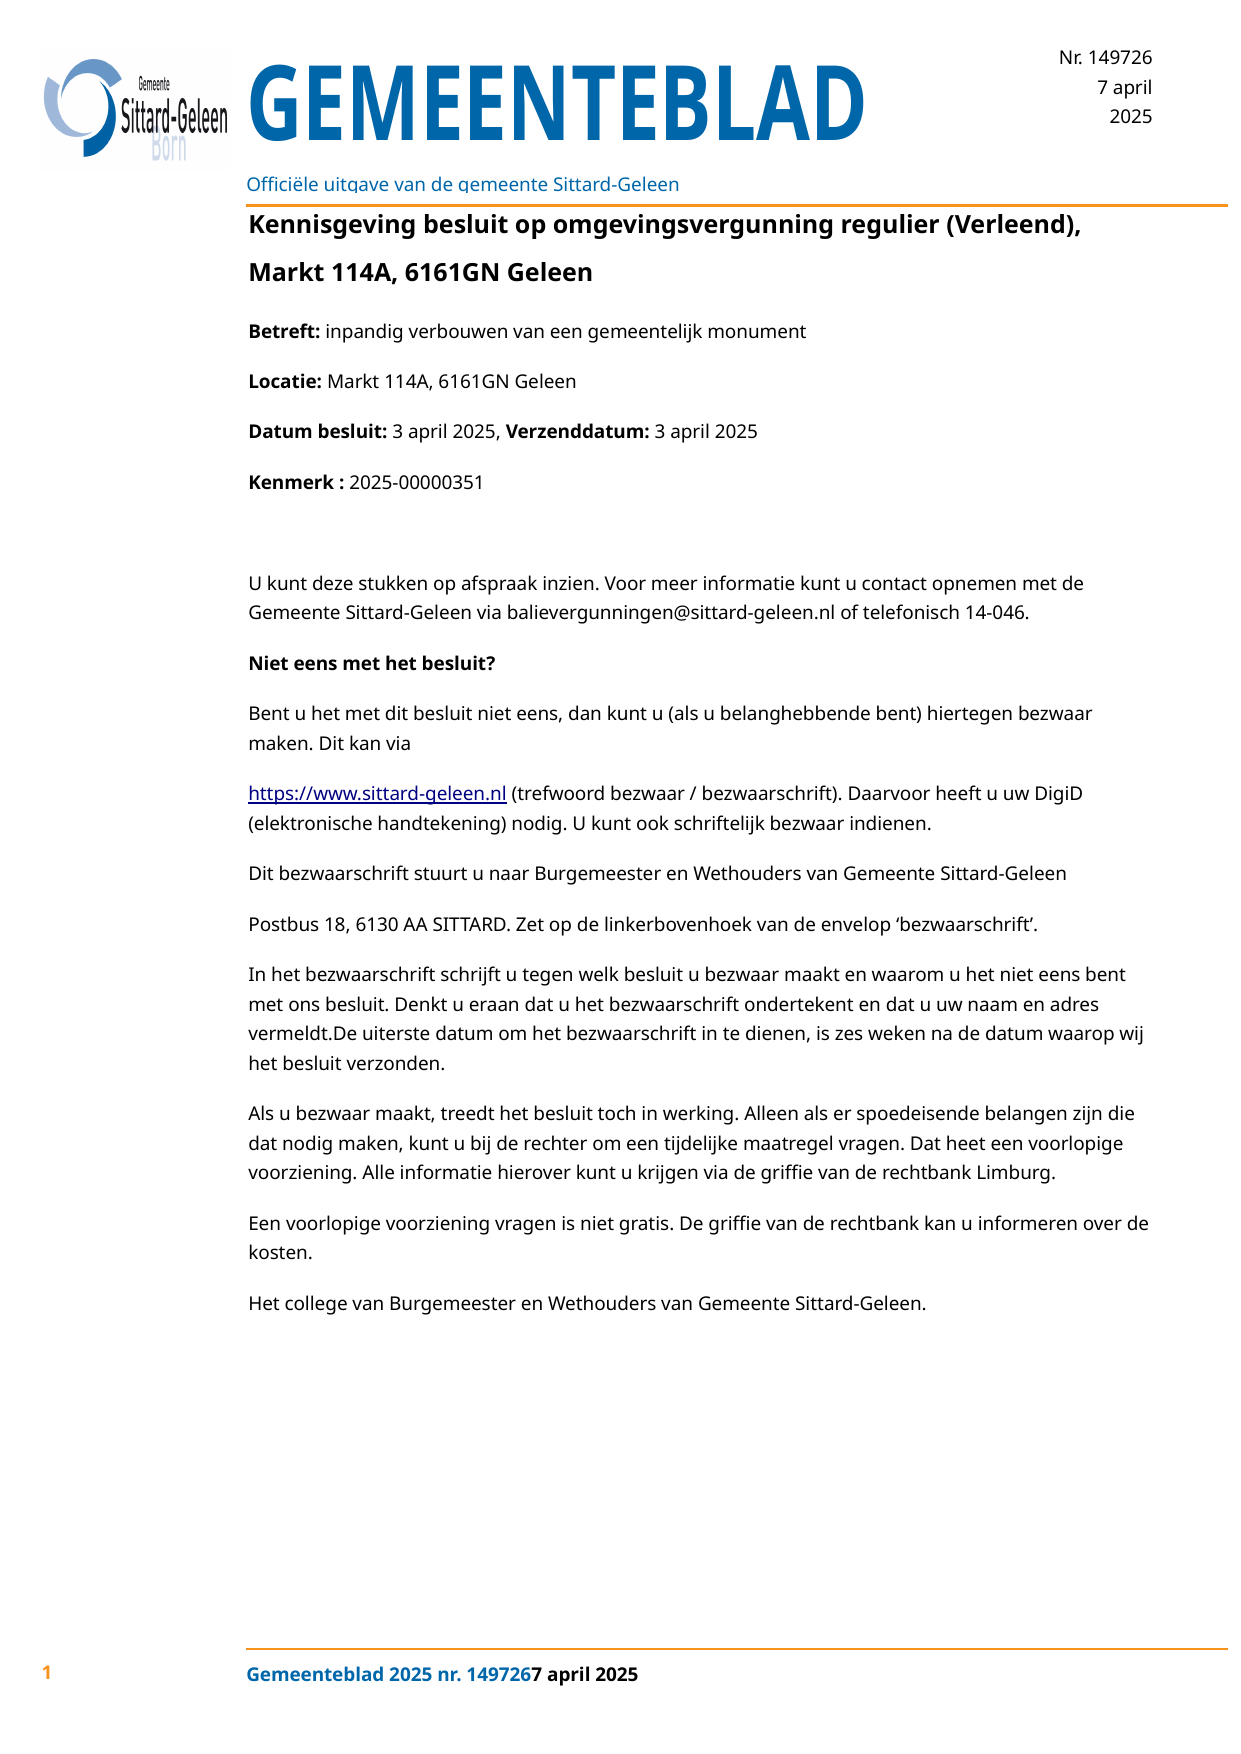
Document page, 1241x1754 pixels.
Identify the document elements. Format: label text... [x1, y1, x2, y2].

text Datum besluit: 3 april 2025, Verzenddatum: 3 april 2025 [248, 419, 1152, 444]
text Dit bezwaarschrift stuurt u naar Burgemeester en Wethouders van Gemeente Sittard-Geleen [248, 860, 1152, 886]
text Bent u het met dit besluit niet eens, dan kunt u (als u belanghebbende bent) hiertegen bezwaar maken. Dit kan via [248, 700, 1152, 756]
text Kennisgeving besluit op omgevingsvergunning regulier (Verleend), Markt 114A, 6161GN Geleen [248, 207, 1152, 288]
text Een voorlopige voorziening vragen is niet gratis. De griffie van de rechtbank kan u informeren over de kosten. [248, 1210, 1152, 1265]
text Het college van Burgemeester en Wethouders van Gemeente Sittard-Geleen. [248, 1290, 1152, 1316]
text Locatie: Markt 114A, 6161GN Geleen [248, 368, 1152, 394]
text Als u bezwaar maakt, treedt het besluit toch in werking. Alleen als er spoedeisende belangen zijn die dat nodig maken, kunt u bij de rechter om een tijdelijke maatregel vragen. Dat heet een voorlopige voorziening. Alle informatie hierover kunt u krijgen via de griffie van de rechtbank Limburg. [248, 1100, 1152, 1185]
text Niet eens met het besluit? [248, 650, 1152, 676]
text Betreft: inpandig verbouwen van een gemeentelijk monument [248, 318, 1152, 344]
text Postbus 18, 6130 AA SITTARD. Zet op de linkerbovenhoek van de envelop ‘bezwaarschrift’. [248, 911, 1152, 937]
picture [41, 47, 231, 172]
text Kenmerk : 2025-00000351 [248, 469, 1152, 495]
text https://www.sittard-geleen.nl (trefwoord bezwaar / bezwaarschrift). Daarvoor heeft u uw DigiD (elektronische handtekening) nodig. U kunt ook schriftelijk bezwaar indienen. [248, 780, 1152, 836]
text In het bezwaarschrift schrijft u tegen welk besluit u bezwaar maakt en waarom u het niet eens bent met ons besluit. Denkt u eraan dat u het bezwaarschrift ondertekent en dat u uw naam en adres vermeldt.De uiterste datum om het bezwaarschrift in te dienen, is zes weken na de datum waarop wij het besluit verzonden. [248, 961, 1152, 1076]
text U kunt deze stukken op afspraak inzien. Voor meer informatie kunt u contact opnemen met de Gemeente Sittard-Geleen via balievergunningen@sittard-geleen.nl of telefonisch 14-046. [248, 570, 1152, 625]
